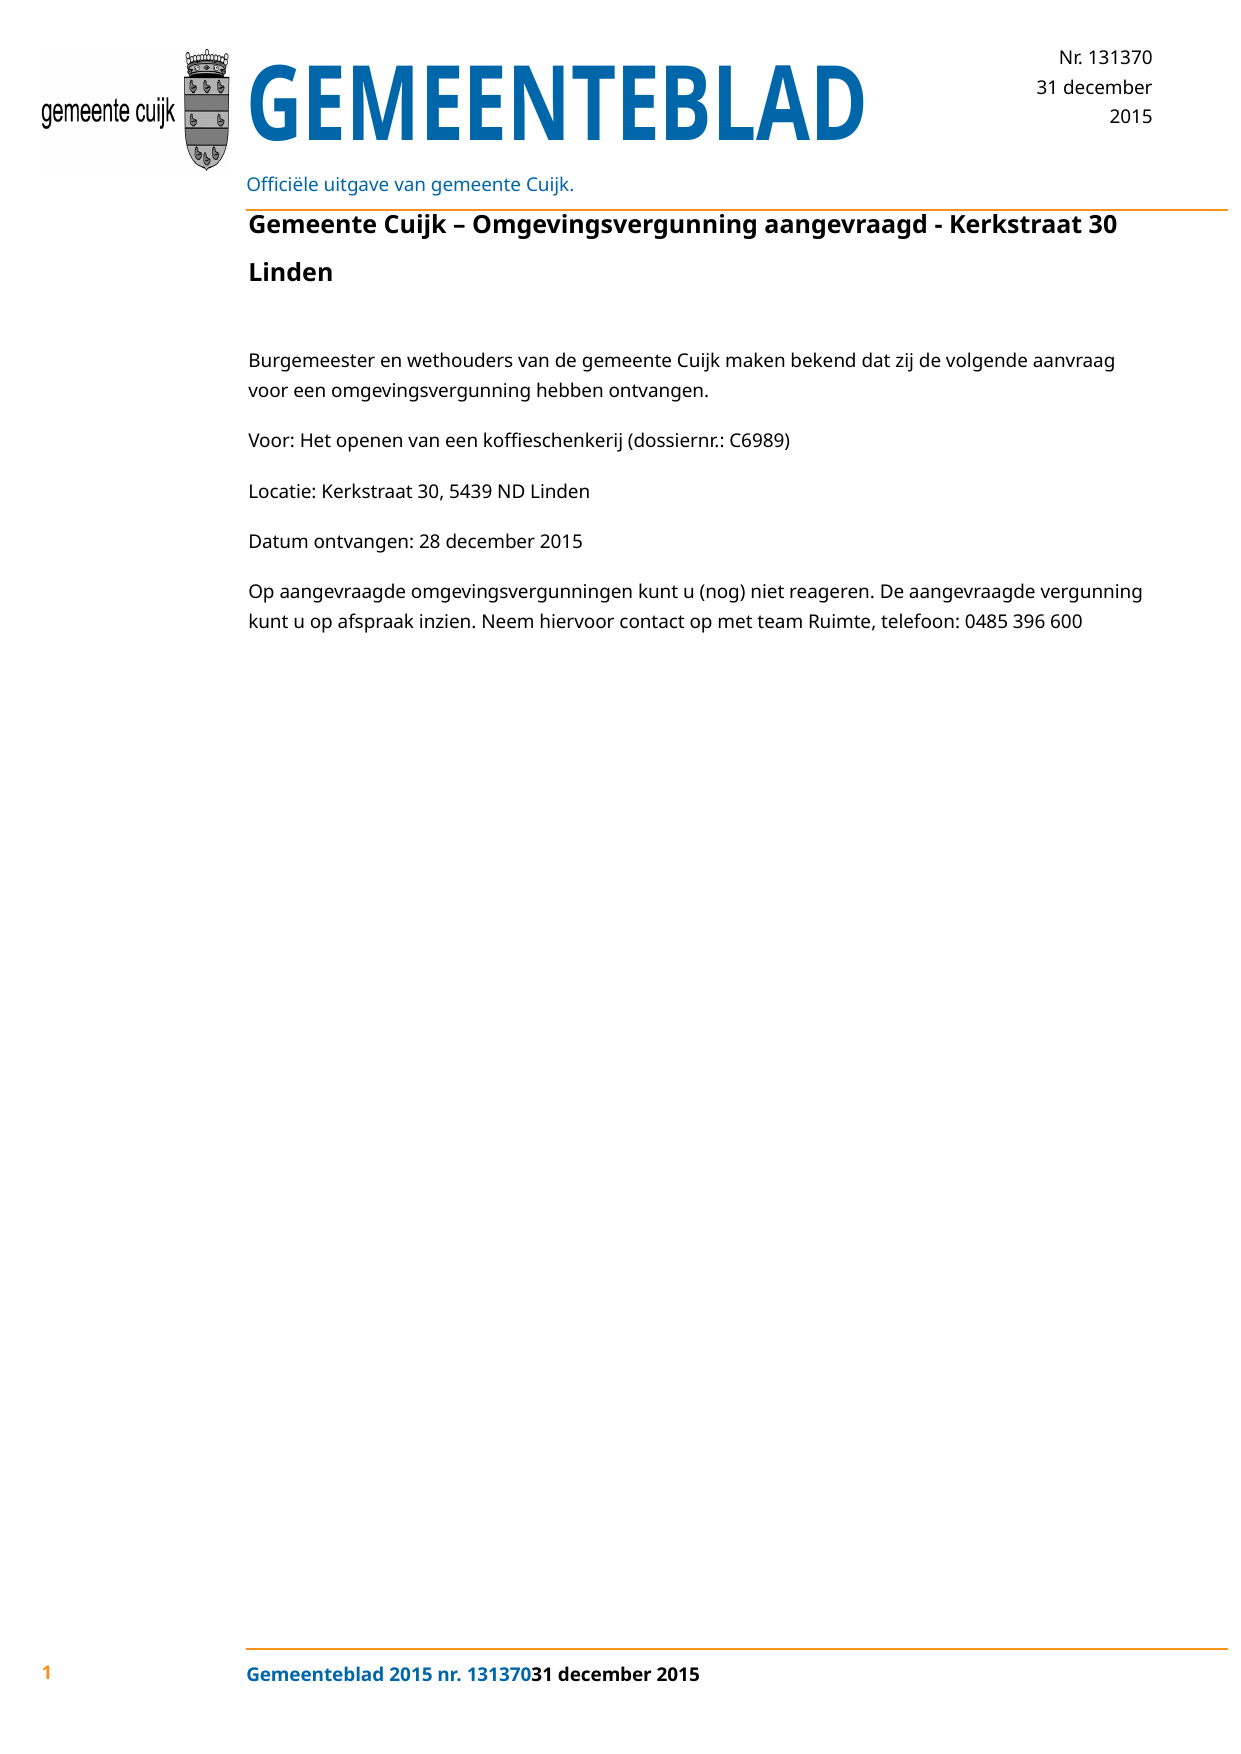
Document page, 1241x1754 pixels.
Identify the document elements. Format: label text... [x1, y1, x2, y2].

text Gemeente Cuijk – Omgevingsvergunning aangevraagd - Kerkstraat 30 Linden [248, 211, 1152, 288]
text Op aangevraagde omgevingsvergunningen kunt u (nog) niet reageren. De aangevraagde vergunning kunt u op afspraak inzien. Neem hiervoor contact op met team Ruimte, telefoon: 0485 396 600 [248, 579, 1152, 634]
text Burgemeester en wethouders van de gemeente Cuijk maken bekend dat zij de volgende aanvraag voor een omgevingsvergunning hebben ontvangen. [248, 347, 1152, 403]
text Datum ontvangen: 28 december 2015 [248, 528, 1152, 554]
picture [41, 47, 231, 172]
text Locatie: Kerkstraat 30, 5439 ND Linden [248, 478, 1152, 504]
text Voor: Het openen van een koffieschenkerij (dossiernr.: C6989) [248, 427, 1152, 453]
